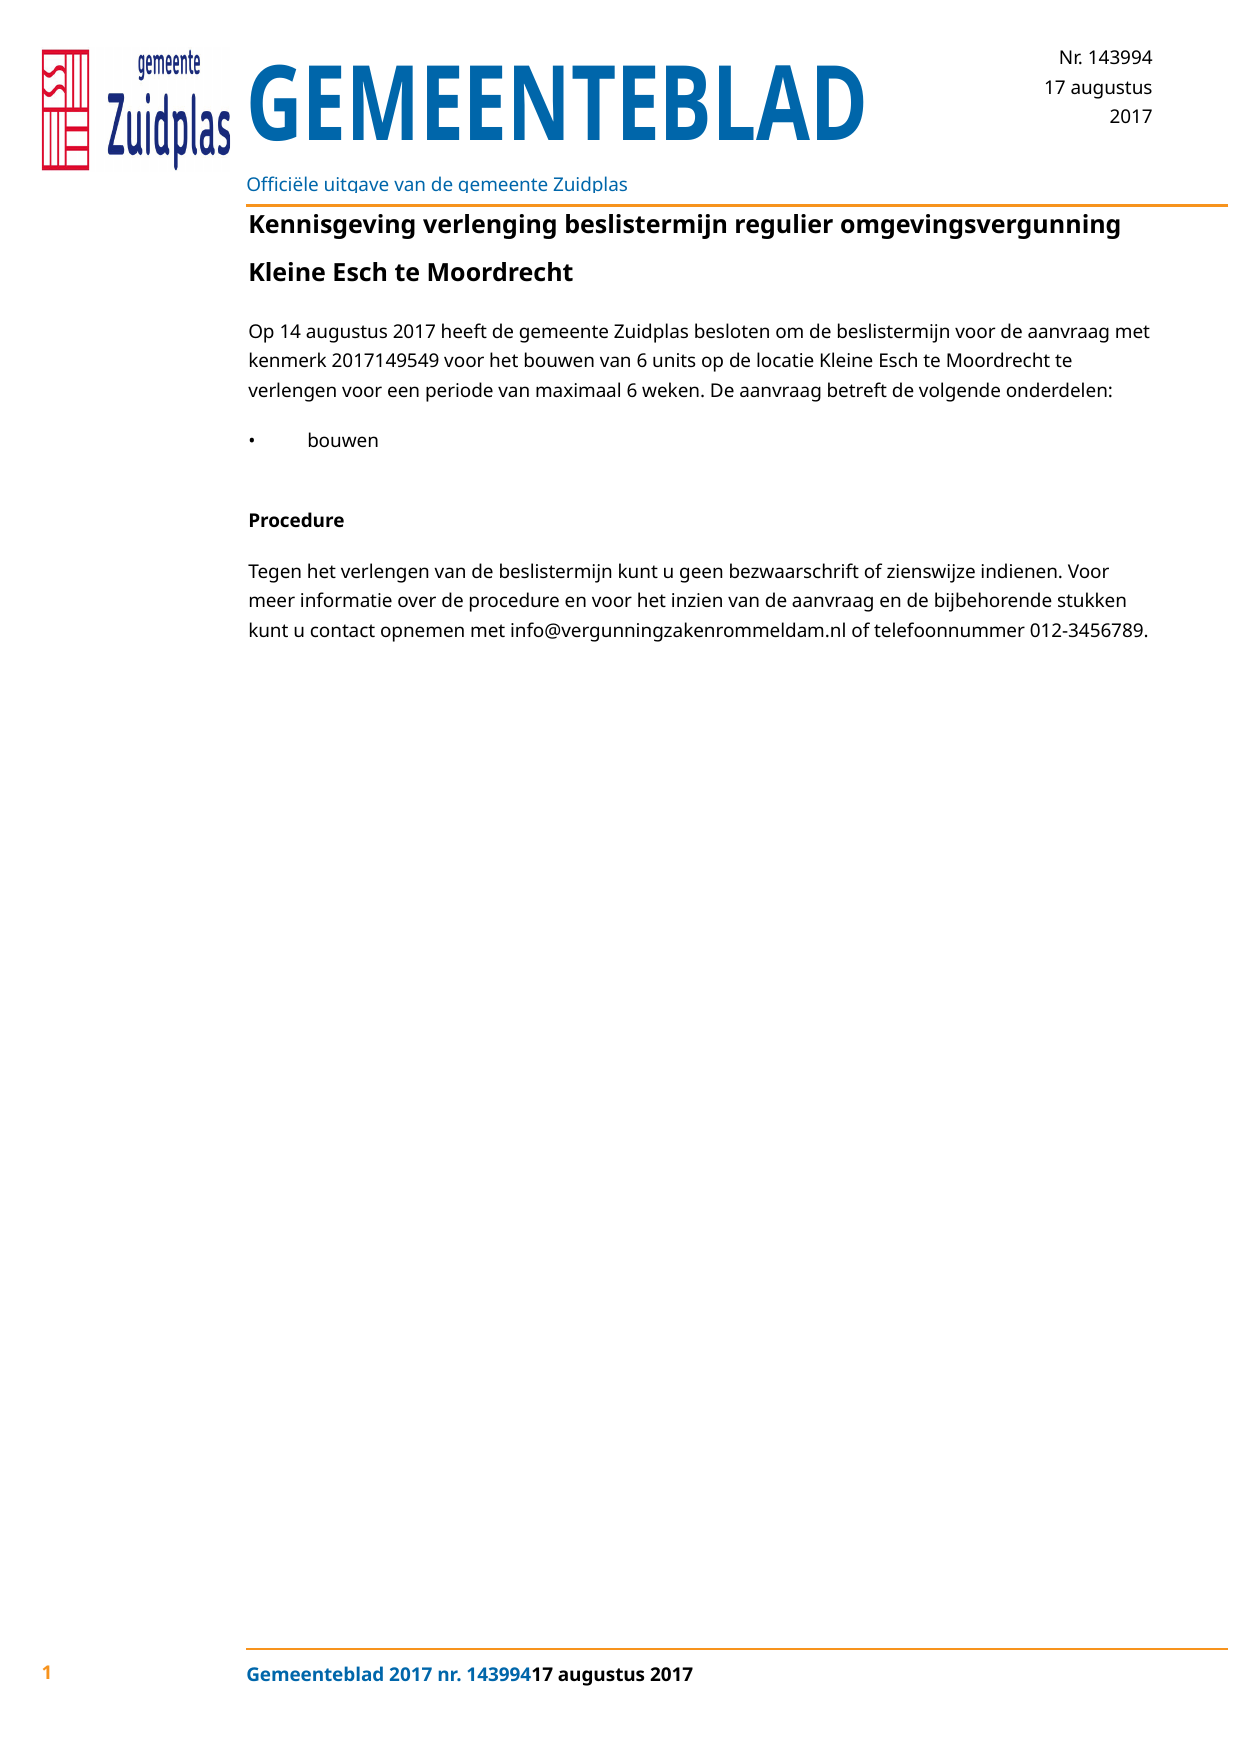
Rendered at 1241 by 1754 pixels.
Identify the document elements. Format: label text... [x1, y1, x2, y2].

text Kennisgeving verlenging beslistermijn regulier omgevingsvergunning Kleine Esch te Moordrecht [248, 207, 1152, 288]
text Tegen het verlengen van de beslistermijn kunt u geen bezwaarschrift of zienswijze indienen. Voor meer informatie over de procedure en voor het inzien van de aanvraag en de bijbehorende stukken kunt u contact opnemen met info@vergunningzakenrommeldam.nl of telefoonnummer 012-3456789. [248, 558, 1152, 643]
text Op 14 augustus 2017 heeft de gemeente Zuidplas besloten om de beslistermijn voor de aanvraag met kenmerk 2017149549 voor het bouwen van 6 units op de locatie Kleine Esch te Moordrecht te verlengen voor een periode van maximaal 6 weken. De aanvraag betreft de volgende onderdelen: [248, 318, 1152, 403]
picture [41, 47, 231, 172]
text Procedure [248, 507, 1152, 533]
list bouwen [248, 427, 1152, 453]
